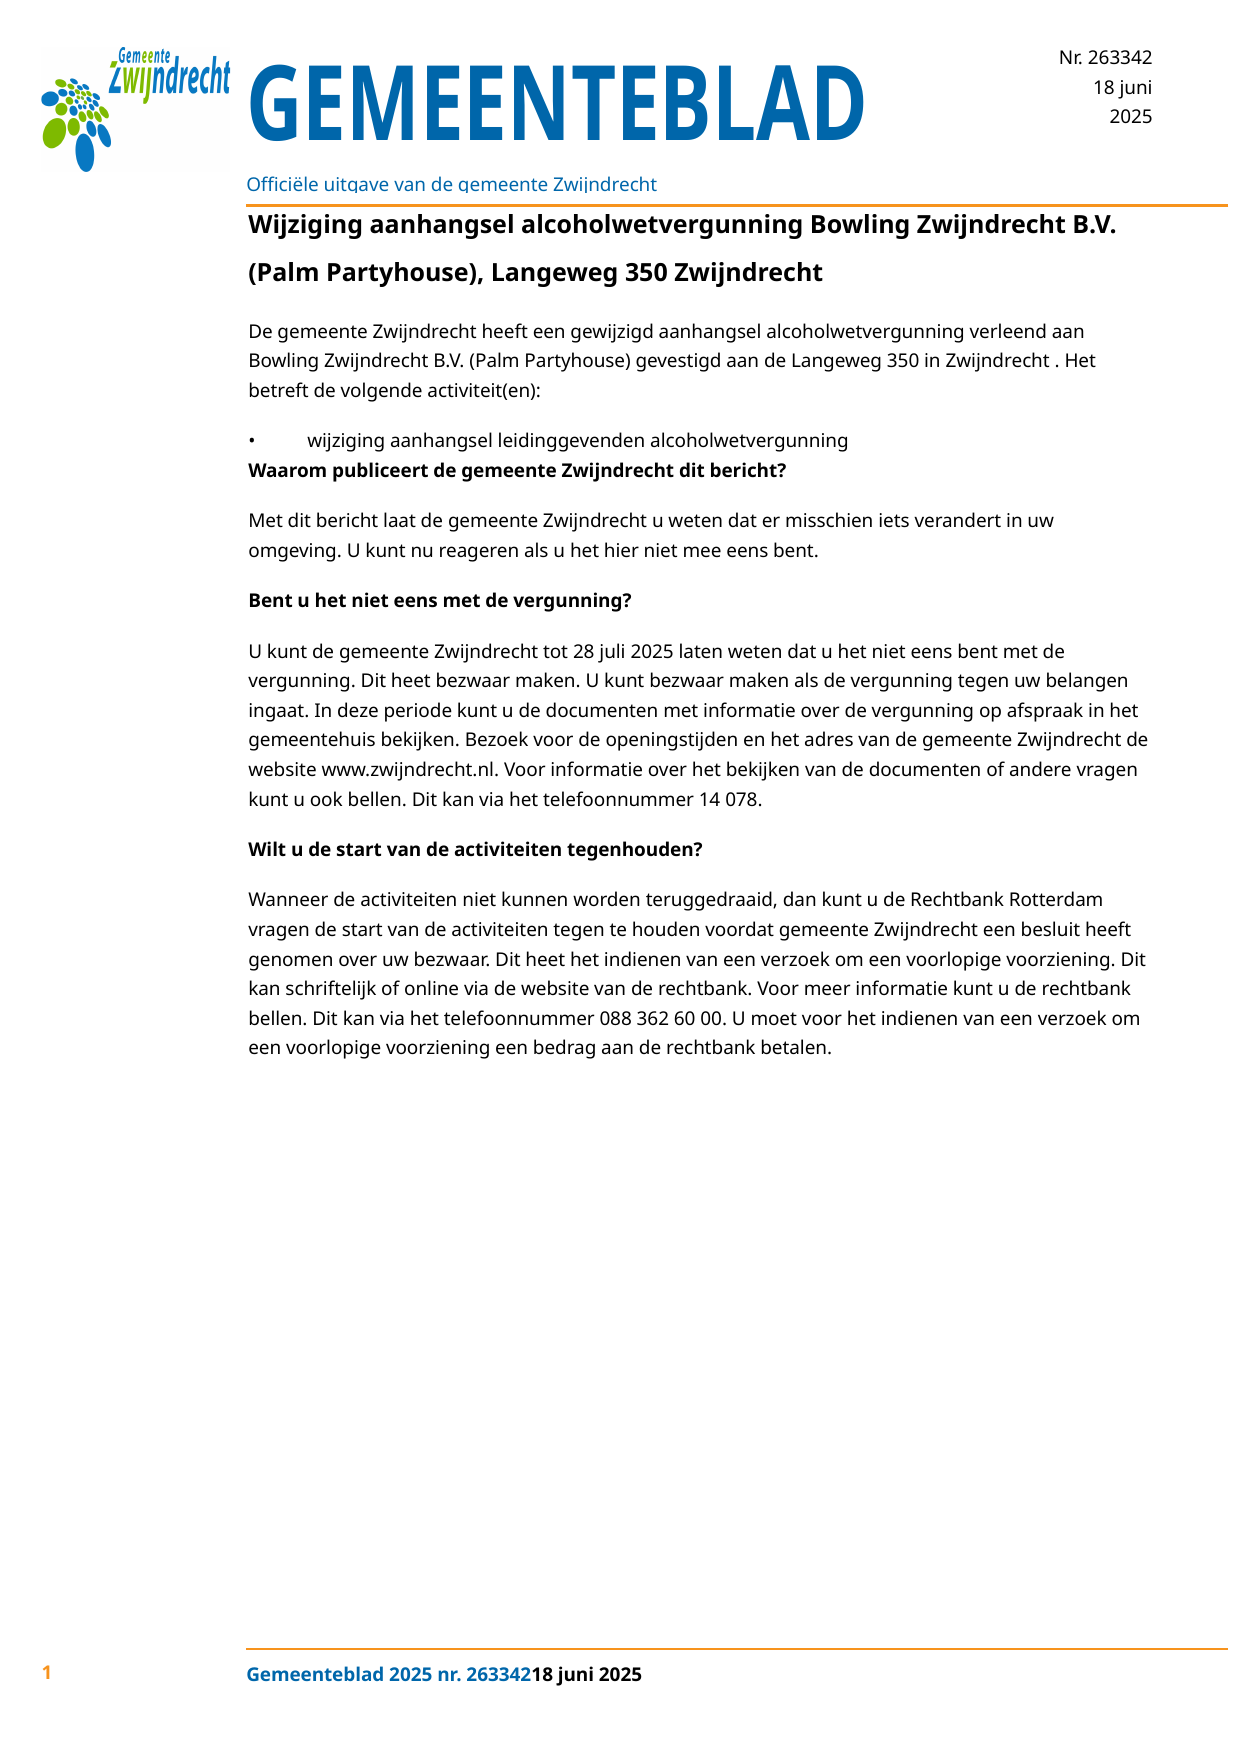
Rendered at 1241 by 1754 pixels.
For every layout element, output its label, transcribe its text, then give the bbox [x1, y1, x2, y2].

text Wanneer de activiteiten niet kunnen worden teruggedraaid, dan kunt u de Rechtbank Rotterdam vragen de start van de activiteiten tegen te houden voordat gemeente Zwijndrecht een besluit heeft genomen over uw bezwaar. Dit heet het indienen van een verzoek om een voorlopige voorziening. Dit kan schriftelijk of online via de website van de rechtbank. Voor meer informatie kunt u de rechtbank bellen. Dit kan via het telefoonnummer 088 362 60 00. U moet voor het indienen van een verzoek om een voorlopige voorziening een bedrag aan de rechtbank betalen. [248, 887, 1152, 1060]
text U kunt de gemeente Zwijndrecht tot 28 juli 2025 laten weten dat u het niet eens bent met de vergunning. Dit heet bezwaar maken. U kunt bezwaar maken als de vergunning tegen uw belangen ingaat. In deze periode kunt u de documenten met informatie over de vergunning op afspraak in het gemeentehuis bekijken. Bezoek voor de openingstijden en het adres van de gemeente Zwijndrecht de website www.zwijndrecht.nl. Voor informatie over het bekijken van de documenten of andere vragen kunt u ook bellen. Dit kan via het telefoonnummer 14 078. [248, 638, 1152, 812]
text Wijziging aanhangsel alcoholwetvergunning Bowling Zwijndrecht B.V. (Palm Partyhouse), Langeweg 350 Zwijndrecht [248, 207, 1152, 288]
text Met dit bericht laat de gemeente Zwijndrecht u weten dat er misschien iets verandert in uw omgeving. U kunt nu reageren als u het hier niet mee eens bent. [248, 507, 1152, 563]
picture [41, 47, 231, 172]
list wijziging aanhangsel leidinggevenden alcoholwetvergunning [248, 427, 1152, 453]
text Bent u het niet eens met de vergunning? [248, 587, 1152, 613]
text De gemeente Zwijndrecht heeft een gewijzigd aanhangsel alcoholwetvergunning verleend aan Bowling Zwijndrecht B.V. (Palm Partyhouse) gevestigd aan de Langeweg 350 in Zwijndrecht . Het betreft de volgende activiteit(en): [248, 318, 1152, 403]
text Waarom publiceert de gemeente Zwijndrecht dit bericht? [248, 457, 1152, 483]
text Wilt u de start van de activiteiten tegenhouden? [248, 836, 1152, 862]
